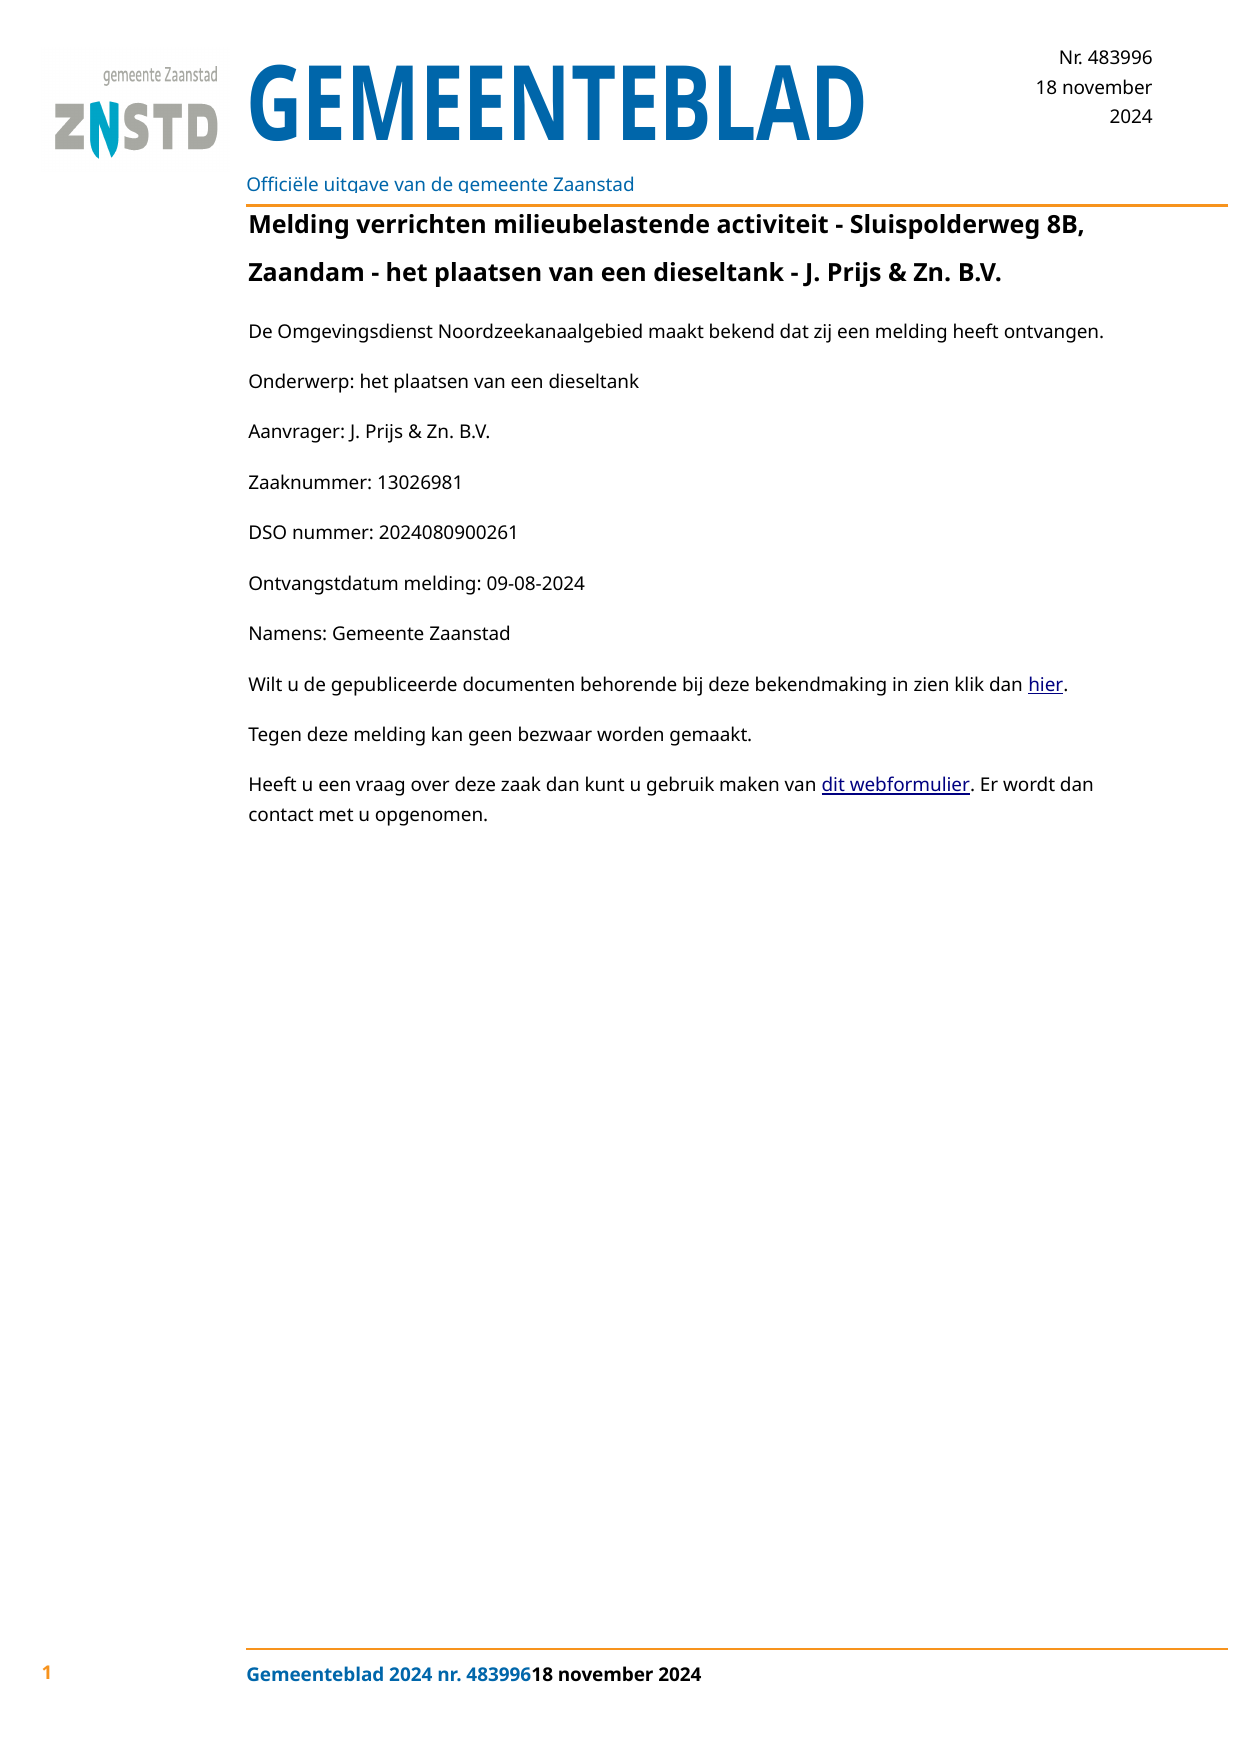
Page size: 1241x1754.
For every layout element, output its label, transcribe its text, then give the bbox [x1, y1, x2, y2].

text Ontvangstdatum melding: 09-08-2024 [248, 570, 1152, 596]
text Namens: Gemeente Zaanstad [248, 620, 1152, 646]
text Zaaknummer: 13026981 [248, 469, 1152, 495]
text De Omgevingsdienst Noordzeekanaalgebied maakt bekend dat zij een melding heeft ontvangen. [248, 318, 1152, 344]
text Onderwerp: het plaatsen van een dieseltank [248, 368, 1152, 394]
text Melding verrichten milieubelastende activiteit - Sluispolderweg 8B, Zaandam - het plaatsen van een dieseltank - J. Prijs & Zn. B.V. [248, 207, 1152, 288]
text DSO nummer: 2024080900261 [248, 519, 1152, 545]
text Tegen deze melding kan geen bezwaar worden gemaakt. [248, 721, 1152, 747]
text Aanvrager: J. Prijs & Zn. B.V. [248, 419, 1152, 444]
text Wilt u de gepubliceerde documenten behorende bij deze bekendmaking in zien klik dan hier. [248, 671, 1152, 697]
text Heeft u een vraag over deze zaak dan kunt u gebruik maken van dit webformulier. Er wordt dan contact met u opgenomen. [248, 772, 1152, 827]
picture [41, 47, 231, 172]
